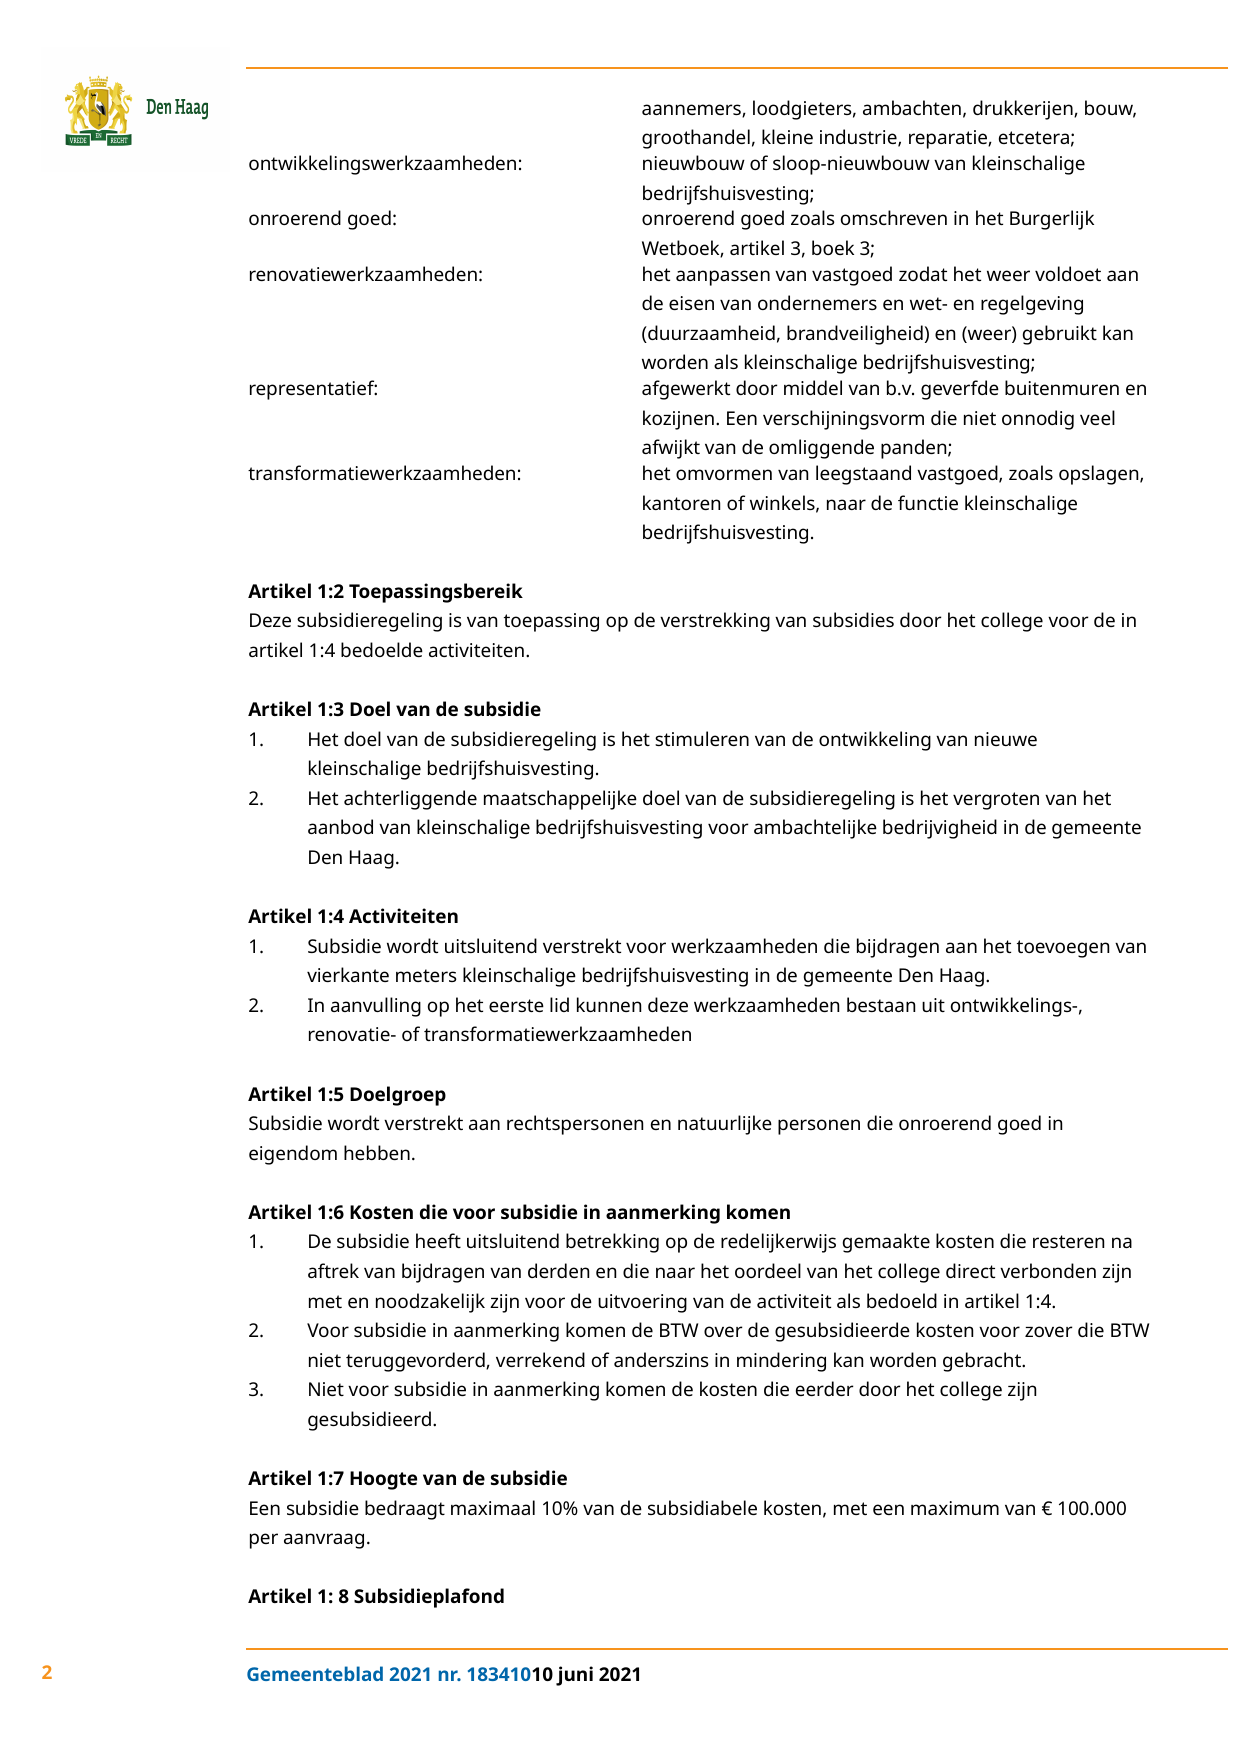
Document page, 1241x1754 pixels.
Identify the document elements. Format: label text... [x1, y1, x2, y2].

list Voor subsidie in aanmerking komen de BTW over de gesubsidieerde kosten voor zover die BTW niet teruggevorderd, verrekend of anderszins in mindering kan worden gebracht. [248, 1317, 1152, 1373]
text Artikel 1:7 Hoogte van de subsidie [248, 1465, 1152, 1491]
text Artikel 1:5 Doelgroep [248, 1081, 1152, 1106]
text Een subsidie bedraagt maximaal 10% van de subsidiabele kosten, met een maximum van € 100.000 per aanvraag. [248, 1495, 1152, 1550]
table_cell transformatiewerkzaamheden: [248, 460, 641, 545]
table_cell het aanpassen van vastgoed zodat het weer voldoet aan de eisen van ondernemers en wet- en regelgeving (duurzaamheid, brandveiligheid) en (weer) gebruikt kan worden als kleinschalige bedrijfshuisvesting; [641, 261, 1152, 375]
table_cell onroerend goed zoals omschreven in het Burgerlijk Wetboek, artikel 3, boek 3; [641, 205, 1152, 261]
table_cell renovatiewerkzaamheden: [248, 261, 641, 375]
table_cell afgewerkt door middel van b.v. geverfde buitenmuren en kozijnen. Een verschijningsvorm die niet onnodig veel afwijkt van de omliggende panden; [641, 375, 1152, 460]
text Subsidie wordt verstrekt aan rechtspersonen en natuurlijke personen die onroerend goed in eigendom hebben. [248, 1110, 1152, 1166]
table_cell ontwikkelingswerkzaamheden: [248, 150, 641, 205]
list Het achterliggende maatschappelijke doel van de subsidieregeling is het vergroten van het aanbod van kleinschalige bedrijfshuisvesting voor ambachtelijke bedrijvigheid in de gemeente Den Haag. [248, 785, 1152, 870]
text Artikel 1: 8 Subsidieplafond [248, 1584, 1152, 1609]
table_cell aannemers, loodgieters, ambachten, drukkerijen, bouw, groothandel, kleine industrie, reparatie, etcetera; [641, 95, 1152, 150]
list Subsidie wordt uitsluitend verstrekt voor werkzaamheden die bijdragen aan het toevoegen van vierkante meters kleinschalige bedrijfshuisvesting in de gemeente Den Haag. [248, 933, 1152, 988]
table_cell onroerend goed: [248, 205, 641, 261]
picture [41, 47, 231, 172]
text Artikel 1:3 Doel van de subsidie [248, 696, 1152, 722]
text Artikel 1:6 Kosten die voor subsidie in aanmerking komen [248, 1199, 1152, 1225]
list Het doel van de subsidieregeling is het stimuleren van de ontwikkeling van nieuwe kleinschalige bedrijfshuisvesting. [248, 726, 1152, 781]
text Artikel 1:4 Activiteiten [248, 903, 1152, 929]
list Niet voor subsidie in aanmerking komen de kosten die eerder door het college zijn gesubsidieerd. [248, 1377, 1152, 1432]
table_cell representatief: [248, 375, 641, 460]
text Artikel 1:2 Toepassingsbereik [248, 578, 1152, 603]
table_cell [248, 95, 641, 150]
list De subsidie heeft uitsluitend betrekking op de redelijkerwijs gemaakte kosten die resteren na aftrek van bijdragen van derden en die naar het oordeel van het college direct verbonden zijn met en noodzakelijk zijn voor de uitvoering van de activiteit als bedoeld in artikel 1:4. [248, 1229, 1152, 1313]
list In aanvulling op het eerste lid kunnen deze werkzaamheden bestaan uit ontwikkelings-, renovatie- of transformatiewerkzaamheden [248, 992, 1152, 1047]
text Deze subsidieregeling is van toepassing op de verstrekking van subsidies door het college voor de in artikel 1:4 bedoelde activiteiten. [248, 607, 1152, 663]
table_cell het omvormen van leegstaand vastgoed, zoals opslagen, kantoren of winkels, naar de functie kleinschalige bedrijfshuisvesting. [641, 460, 1152, 545]
table_cell nieuwbouw of sloop-nieuwbouw van kleinschalige bedrijfshuisvesting; [641, 150, 1152, 205]
